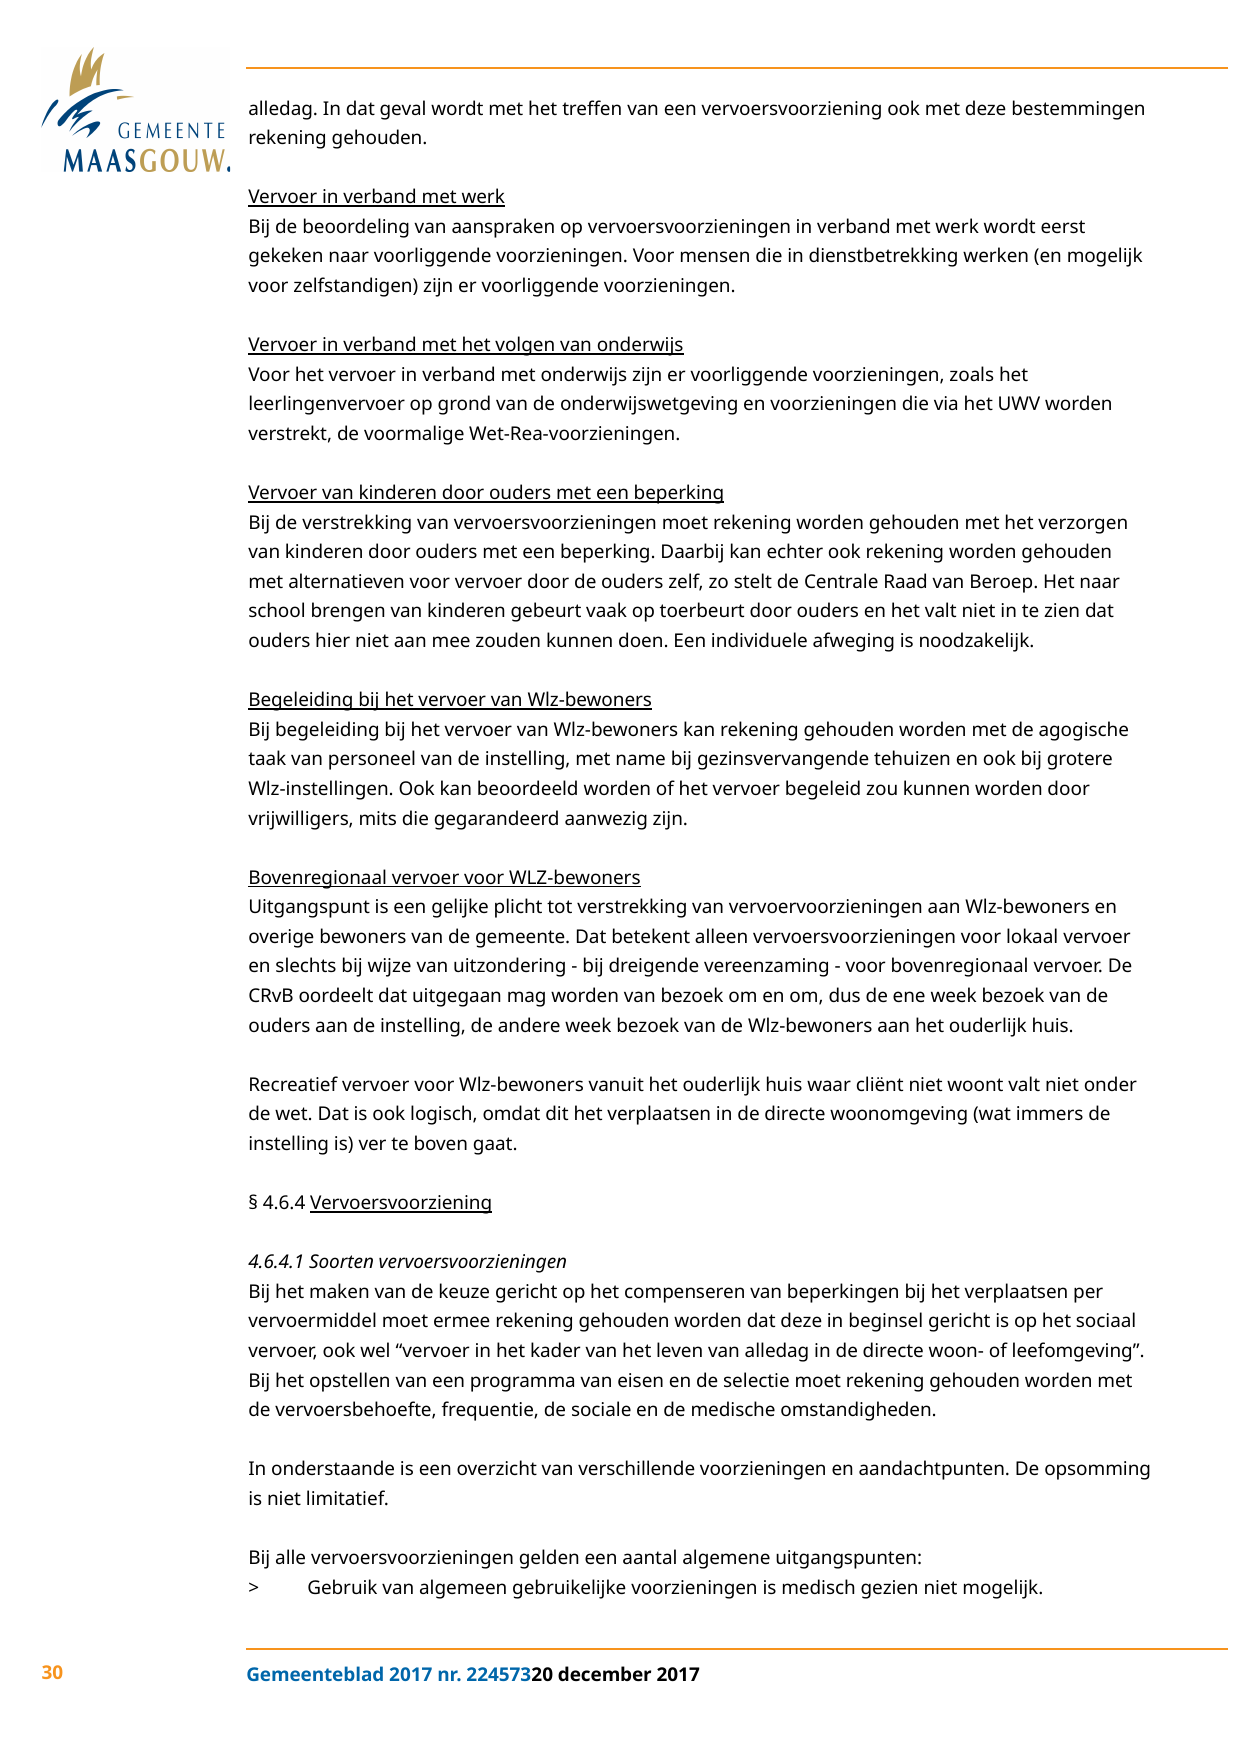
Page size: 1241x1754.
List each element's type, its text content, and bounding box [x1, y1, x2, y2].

text Bij begeleiding bij het vervoer van Wlz-bewoners kan rekening gehouden worden met de agogische taak van personeel van de instelling, met name bij gezinsvervangende tehuizen en ook bij grotere Wlz-instellingen. Ook kan beoordeeld worden of het vervoer begeleid zou kunnen worden door vrijwilligers, mits die gegarandeerd aanwezig zijn. [248, 716, 1152, 831]
text Begeleiding bij het vervoer van Wlz-bewoners [248, 686, 1152, 712]
text Vervoer in verband met werk [248, 183, 1152, 209]
text In onderstaande is een overzicht van verschillende voorzieningen en aandachtpunten. De opsomming is niet limitatief. [248, 1456, 1152, 1511]
text Recreatief vervoer voor Wlz-bewoners vanuit het ouderlijk huis waar cliënt niet woont valt niet onder de wet. Dat is ook logisch, omdat dit het verplaatsen in de directe woonomgeving (wat immers de instelling is) ver te boven gaat. [248, 1071, 1152, 1156]
text § 4.6.4 Vervoersvoorziening [248, 1189, 1152, 1215]
text alledag. In dat geval wordt met het treffen van een vervoersvoorziening ook met deze bestemmingen rekening gehouden. [248, 95, 1152, 150]
text Bij de beoordeling van aanspraken op vervoersvoorzieningen in verband met werk wordt eerst gekeken naar voorliggende voorzieningen. Voor mensen die in dienstbetrekking werken (en mogelijk voor zelfstandigen) zijn er voorliggende voorzieningen. [248, 213, 1152, 298]
text Voor het vervoer in verband met onderwijs zijn er voorliggende voorzieningen, zoals het leerlingenvervoer op grond van de onderwijswetgeving en voorzieningen die via het UWV worden verstrekt, de voormalige Wet-Rea-voorzieningen. [248, 361, 1152, 446]
text Bovenregionaal vervoer voor WLZ-bewoners [248, 864, 1152, 890]
text Uitgangspunt is een gelijke plicht tot verstrekking van vervoervoorzieningen aan Wlz-bewoners en overige bewoners van de gemeente. Dat betekent alleen vervoersvoorzieningen voor lokaal vervoer en slechts bij wijze van uitzondering - bij dreigende vereenzaming - voor bovenregionaal vervoer. De CRvB oordeelt dat uitgegaan mag worden van bezoek om en om, dus de ene week bezoek van de ouders aan de instelling, de andere week bezoek van de Wlz-bewoners aan het ouderlijk huis. [248, 893, 1152, 1038]
list Gebruik van algemeen gebruikelijke voorzieningen is medisch gezien niet mogelijk. [248, 1574, 1152, 1600]
text Vervoer van kinderen door ouders met een beperking [248, 479, 1152, 505]
text Bij de verstrekking van vervoersvoorzieningen moet rekening worden gehouden met het verzorgen van kinderen door ouders met een beperking. Daarbij kan echter ook rekening worden gehouden met alternatieven voor vervoer door de ouders zelf, zo stelt de Centrale Raad van Beroep. Het naar school brengen van kinderen gebeurt vaak op toerbeurt door ouders en het valt niet in te zien dat ouders hier niet aan mee zouden kunnen doen. Een individuele afweging is noodzakelijk. [248, 509, 1152, 653]
text Bij alle vervoersvoorzieningen gelden een aantal algemene uitgangspunten: [248, 1544, 1152, 1570]
text Vervoer in verband met het volgen van onderwijs [248, 331, 1152, 357]
picture [41, 47, 231, 172]
text 4.6.4.1 Soorten vervoersvoorzieningen [248, 1248, 1152, 1274]
text Bij het maken van de keuze gericht op het compenseren van beperkingen bij het verplaatsen per vervoermiddel moet ermee rekening gehouden worden dat deze in beginsel gericht is op het sociaal vervoer, ook wel “vervoer in het kader van het leven van alledag in de directe woon- of leefomgeving”. Bij het opstellen van een programma van eisen en de selectie moet rekening gehouden worden met de vervoersbehoefte, frequentie, de sociale en de medische omstandigheden. [248, 1278, 1152, 1422]
